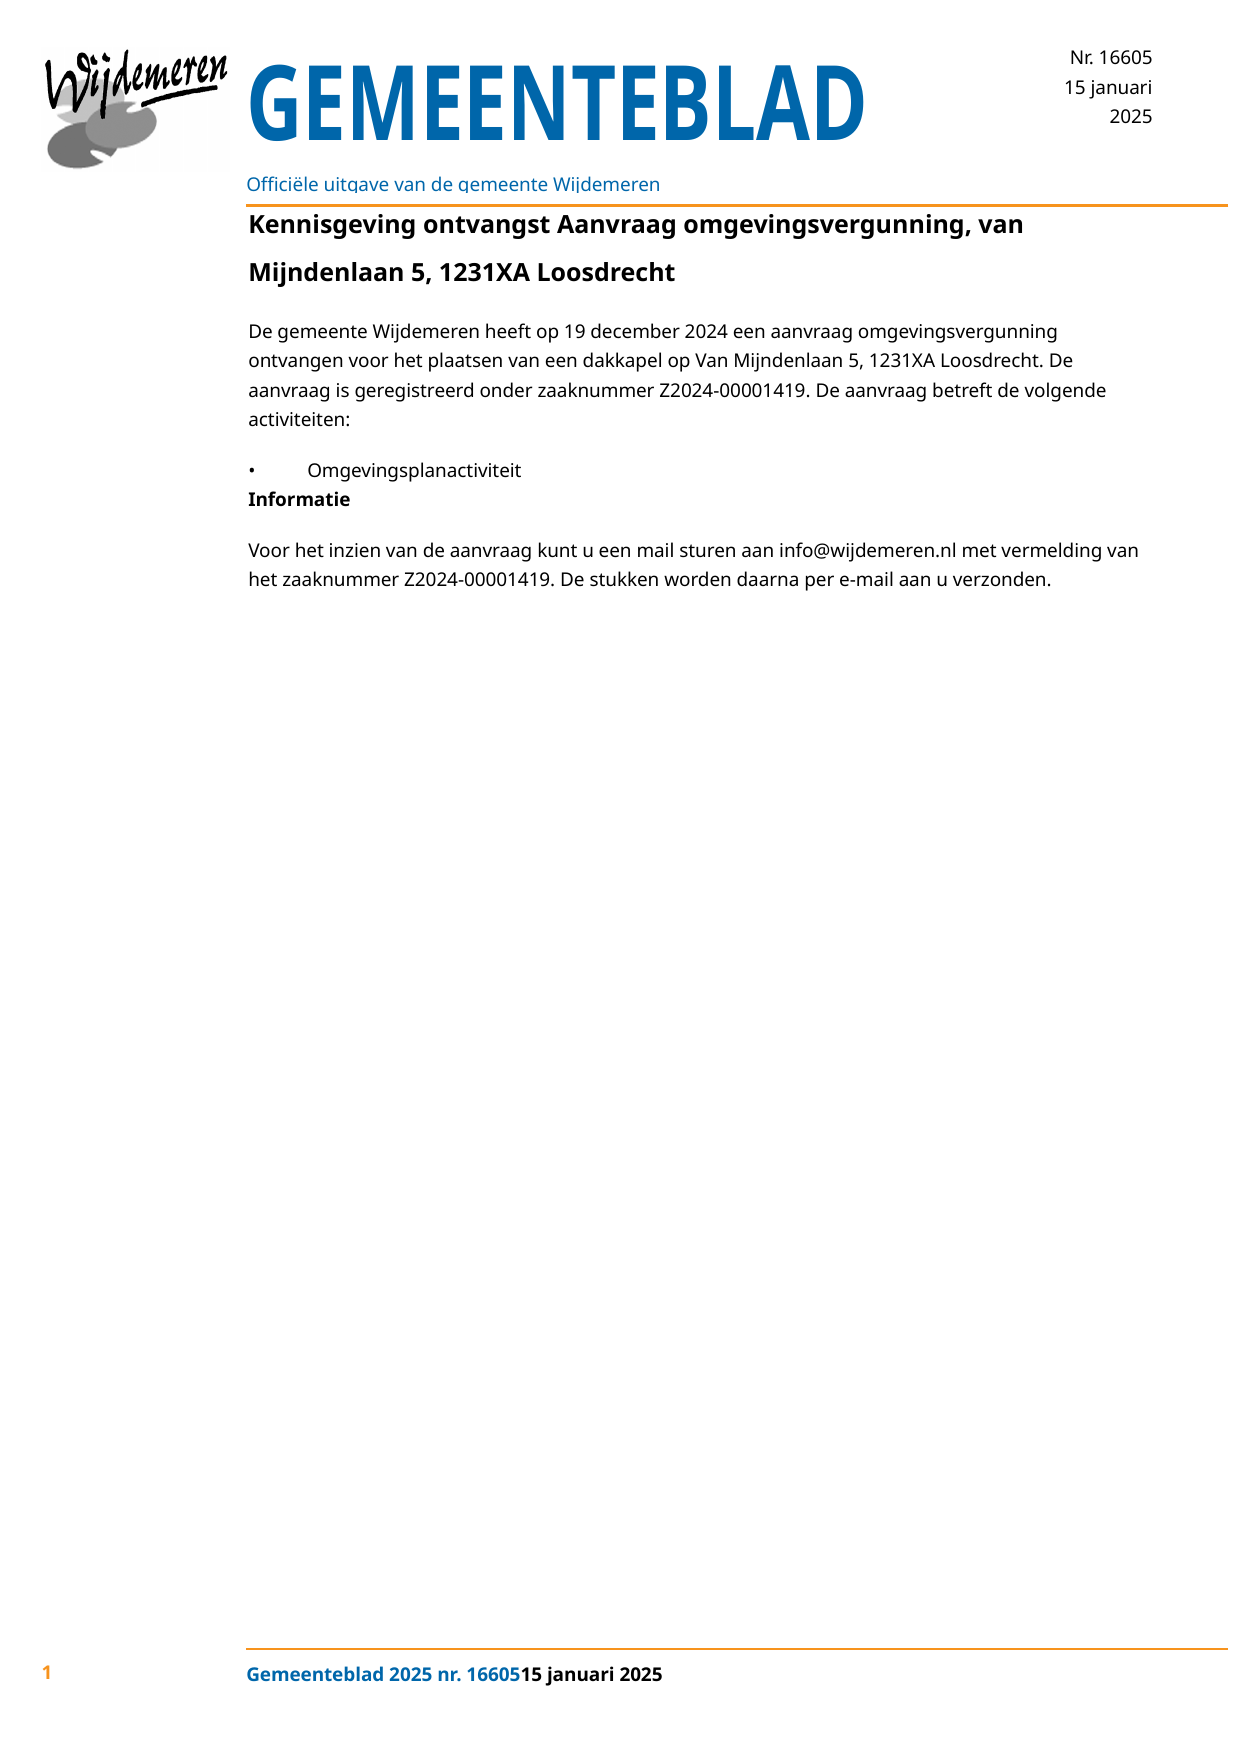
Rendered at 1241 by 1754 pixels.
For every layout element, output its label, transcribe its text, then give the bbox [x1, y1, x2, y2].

text Kennisgeving ontvangst Aanvraag omgevingsvergunning, van Mijndenlaan 5, 1231XA Loosdrecht [248, 207, 1152, 288]
picture [41, 47, 231, 172]
text Voor het inzien van de aanvraag kunt u een mail sturen aan info@wijdemeren.nl met vermelding van het zaaknummer Z2024-00001419. De stukken worden daarna per e-mail aan u verzonden. [248, 537, 1152, 592]
text Informatie [248, 487, 1152, 512]
list Omgevingsplanactiviteit [248, 457, 1152, 483]
text De gemeente Wijdemeren heeft op 19 december 2024 een aanvraag omgevingsvergunning ontvangen voor het plaatsen van een dakkapel op Van Mijndenlaan 5, 1231XA Loosdrecht. De aanvraag is geregistreerd onder zaaknummer Z2024-00001419. De aanvraag betreft de volgende activiteiten: [248, 318, 1152, 432]
